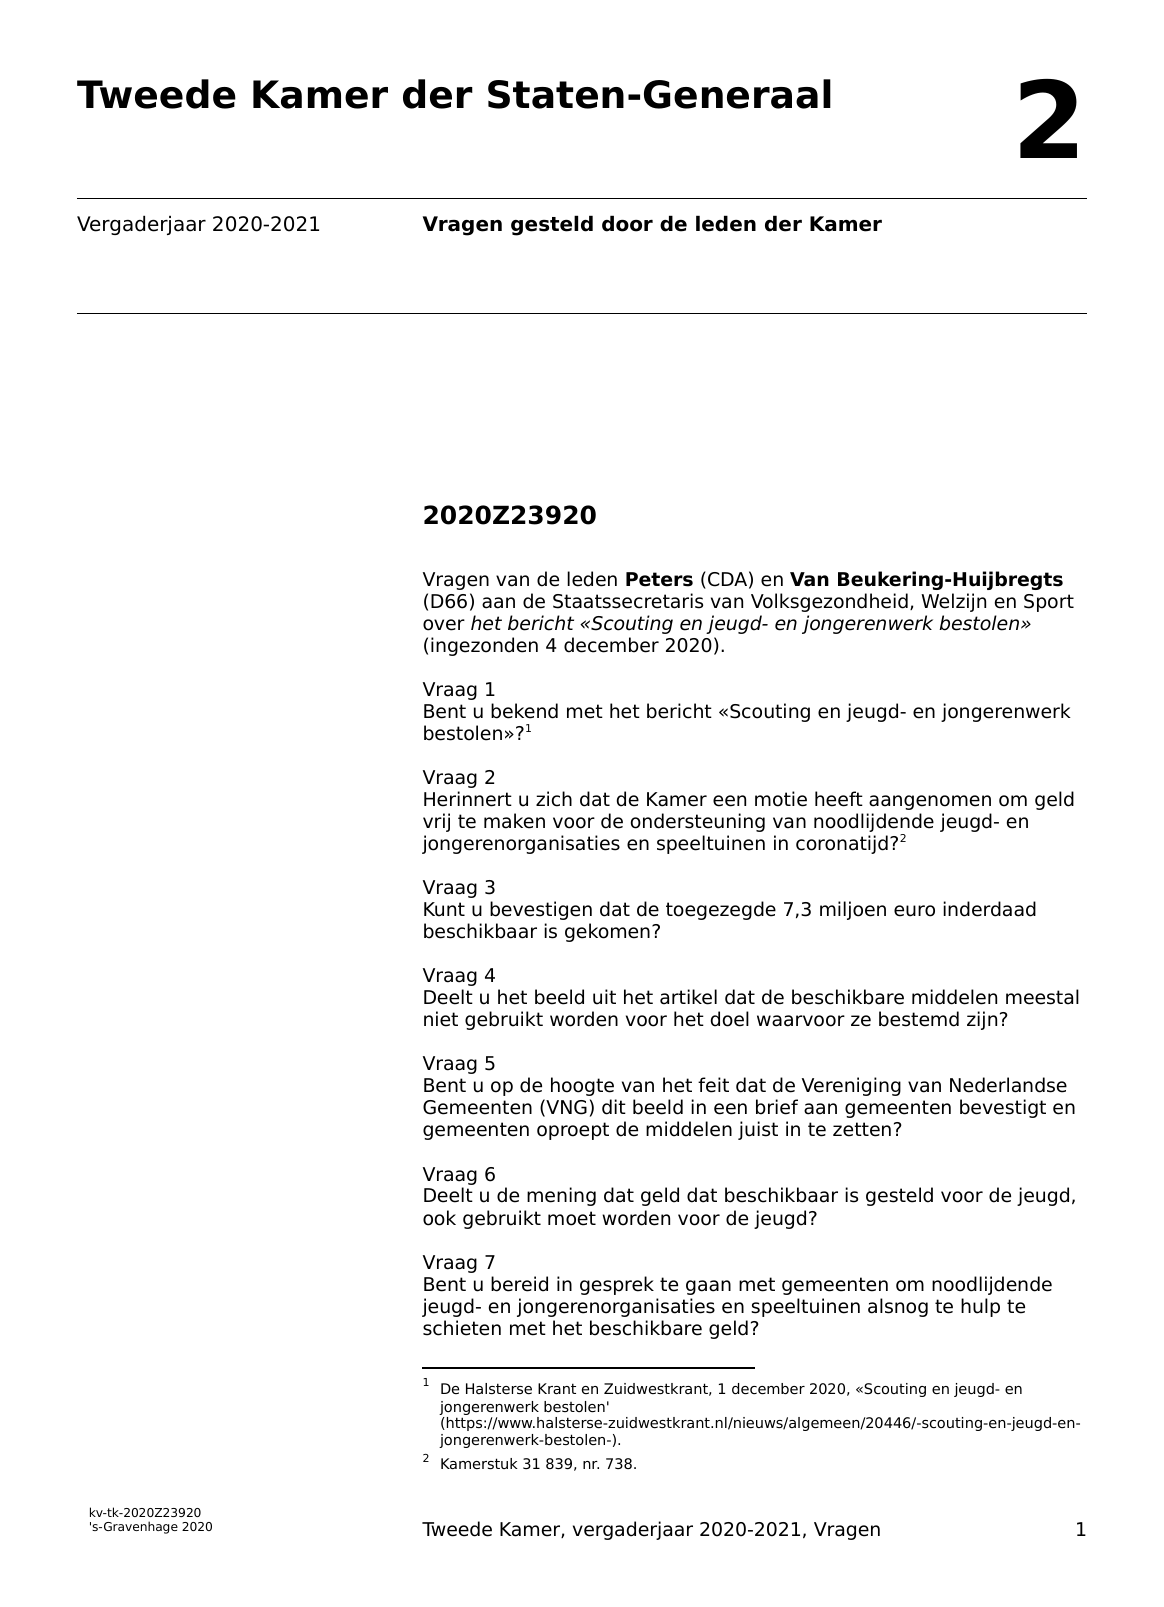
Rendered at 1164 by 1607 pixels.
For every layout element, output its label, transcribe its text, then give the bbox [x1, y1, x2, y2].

text Bent u op de hoogte van het feit dat de Vereniging van Nederlandse Gemeenten (VNG) dit beeld in een brief aan gemeenten bevestigt en gemeenten oproept de middelen juist in te zetten? [422, 1075, 1087, 1141]
text Kunt u bevestigen dat de toegezegde 7,3 miljoen euro inderdaad beschikbaar is gekomen? [422, 899, 1087, 943]
text Deelt u het beeld uit het artikel dat de beschikbare middelen meestal niet gebruikt worden voor het doel waarvoor ze bestemd zijn? [422, 987, 1087, 1031]
text Vraag 1 [422, 679, 1087, 701]
text Vraag 5 [422, 1053, 1087, 1075]
text Vraag 3 [422, 877, 1087, 899]
text Vraag 2 [422, 767, 1087, 789]
text Bent u bekend met het bericht «Scouting en jeugd- en jongerenwerk bestolen»? [422, 701, 1087, 745]
text 2020Z23920 [422, 501, 1087, 531]
table_header 2 [886, 59, 1087, 198]
text Vraag 4 [422, 965, 1087, 987]
text Herinnert u zich dat de Kamer een motie heeft aangenomen om geld vrij te maken voor de ondersteuning van noodlijdende jeugd- en jongerenorganisaties en speeltuinen in coronatijd? [422, 789, 1087, 855]
text Vragen van de leden Peters (CDA) en Van Beukering-Huijbregts (D66) aan de Staatssecretaris van Volksgezondheid, Welzijn en Sport over het bericht «Scouting en jeugd- en jongerenwerk bestolen» (ingezonden 4 december 2020). [422, 569, 1087, 657]
text kv-tk-2020Z23920 [88, 1506, 323, 1520]
text De Halsterse Krant en Zuidwestkrant, 1 december 2020, «Scouting en jeugd- en jongerenwerk bestolen' (https://www.halsterse-zuidwestkrant.nl/nieuws/algemeen/20446/-scouting-en-jeugd-en-jongerenwerk-bestolen-). [422, 1377, 1087, 1449]
text Deelt u de mening dat geld dat beschikbaar is gesteld voor de jeugd, ook gebruikt moet worden voor de jeugd? [422, 1185, 1087, 1229]
table_header Tweede Kamer der Staten-Generaal [77, 59, 886, 198]
table_cell Vragen gesteld door de leden der Kamer [422, 199, 1087, 313]
table_cell Vergaderjaar 2020-2021 [77, 199, 422, 313]
text 's-Gravenhage 2020 [88, 1520, 323, 1534]
text Kamerstuk 31 839, nr. 738. [422, 1452, 1087, 1474]
text Vraag 7 [422, 1252, 1087, 1273]
text Bent u bereid in gesprek te gaan met gemeenten om noodlijdende jeugd- en jongerenorganisaties en speeltuinen alsnog te hulp te schieten met het beschikbare geld? [422, 1273, 1087, 1339]
text Vraag 6 [422, 1163, 1087, 1185]
